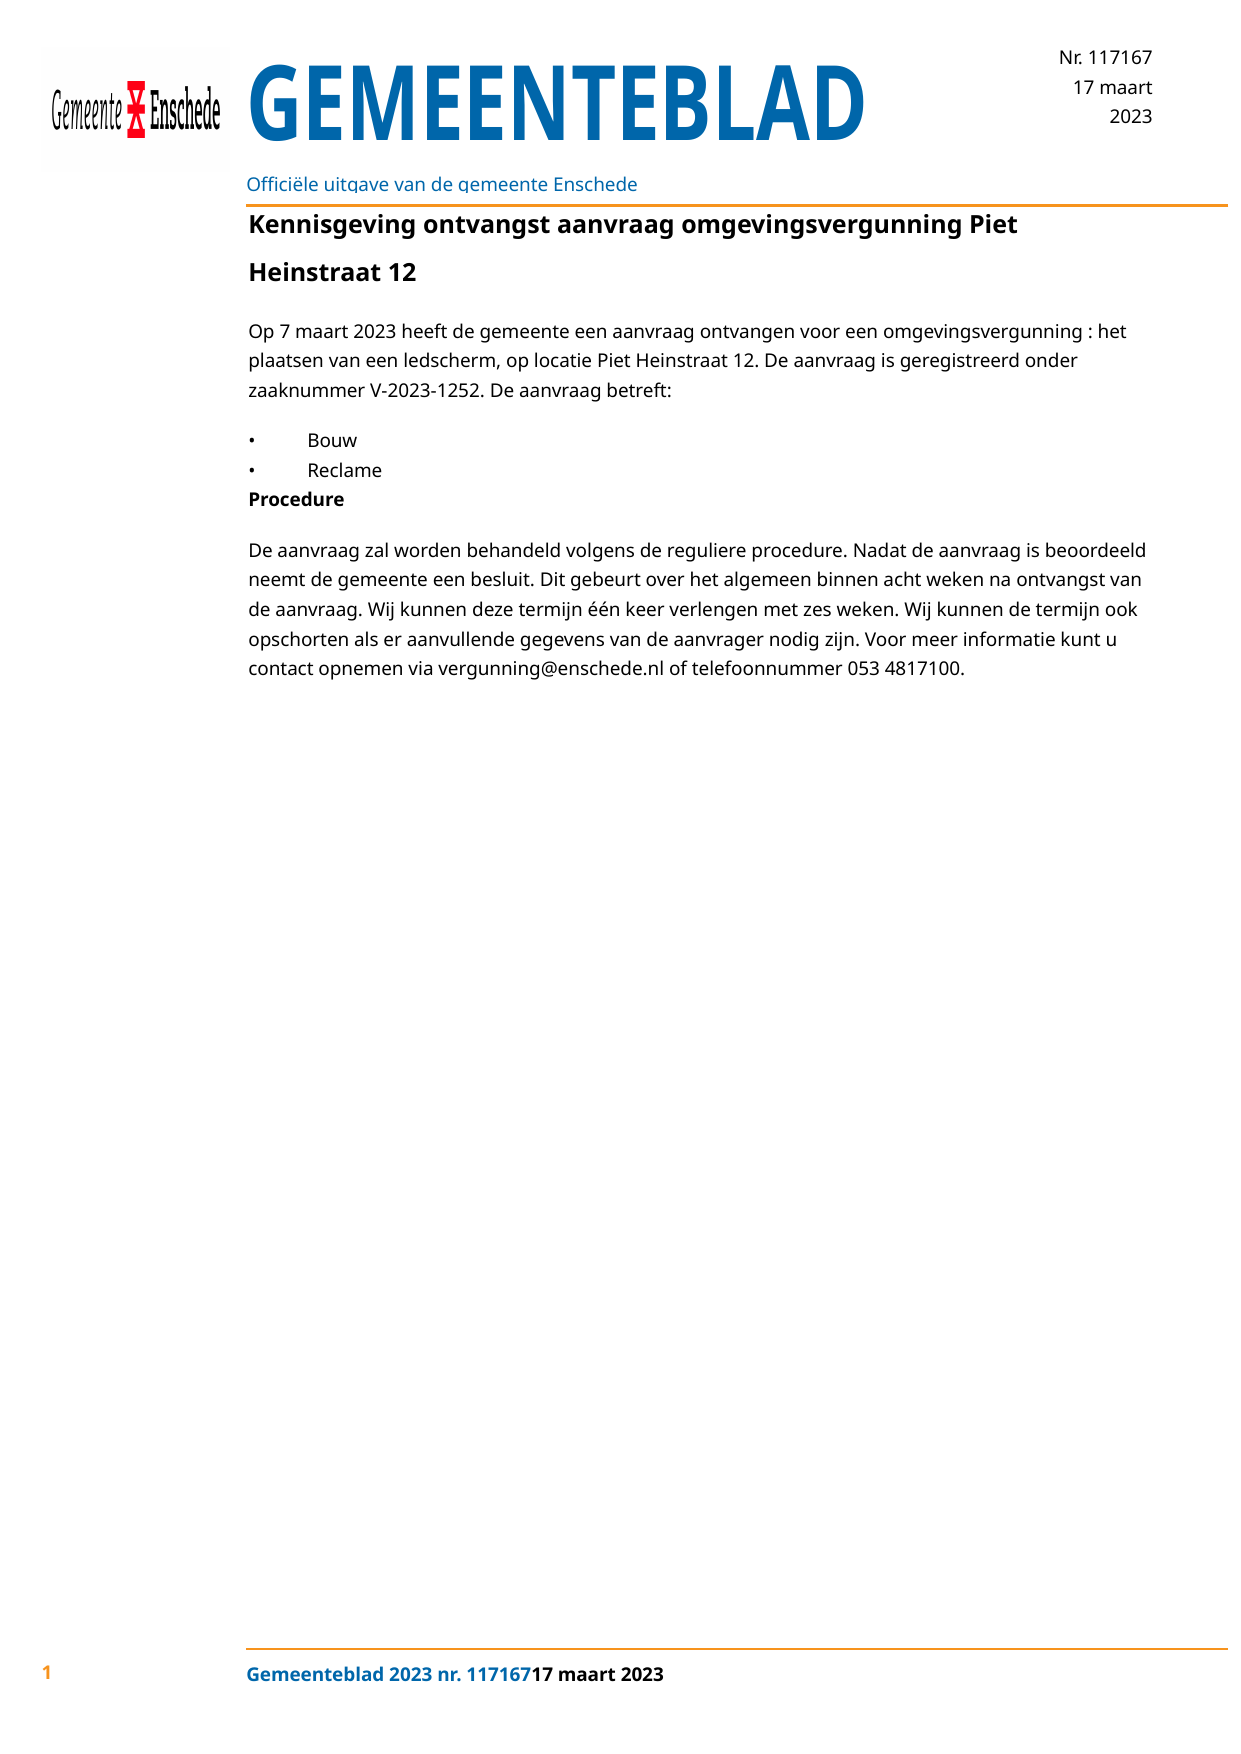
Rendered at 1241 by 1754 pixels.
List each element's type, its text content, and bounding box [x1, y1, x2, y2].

text De aanvraag zal worden behandeld volgens de reguliere procedure. Nadat de aanvraag is beoordeeld neemt de gemeente een besluit. Dit gebeurt over het algemeen binnen acht weken na ontvangst van de aanvraag. Wij kunnen deze termijn één keer verlengen met zes weken. Wij kunnen de termijn ook opschorten als er aanvullende gegevens van de aanvrager nodig zijn. Voor meer informatie kunt u contact opnemen via vergunning@enschede.nl of telefoonnummer 053 4817100. [248, 537, 1152, 681]
picture [41, 47, 231, 172]
text Procedure [248, 487, 1152, 512]
list Bouw [248, 427, 1152, 453]
list Reclame [248, 457, 1152, 483]
text Op 7 maart 2023 heeft de gemeente een aanvraag ontvangen voor een omgevingsvergunning : het plaatsen van een ledscherm, op locatie Piet Heinstraat 12. De aanvraag is geregistreerd onder zaaknummer V-2023-1252. De aanvraag betreft: [248, 318, 1152, 403]
text Kennisgeving ontvangst aanvraag omgevingsvergunning Piet Heinstraat 12 [248, 207, 1152, 288]
